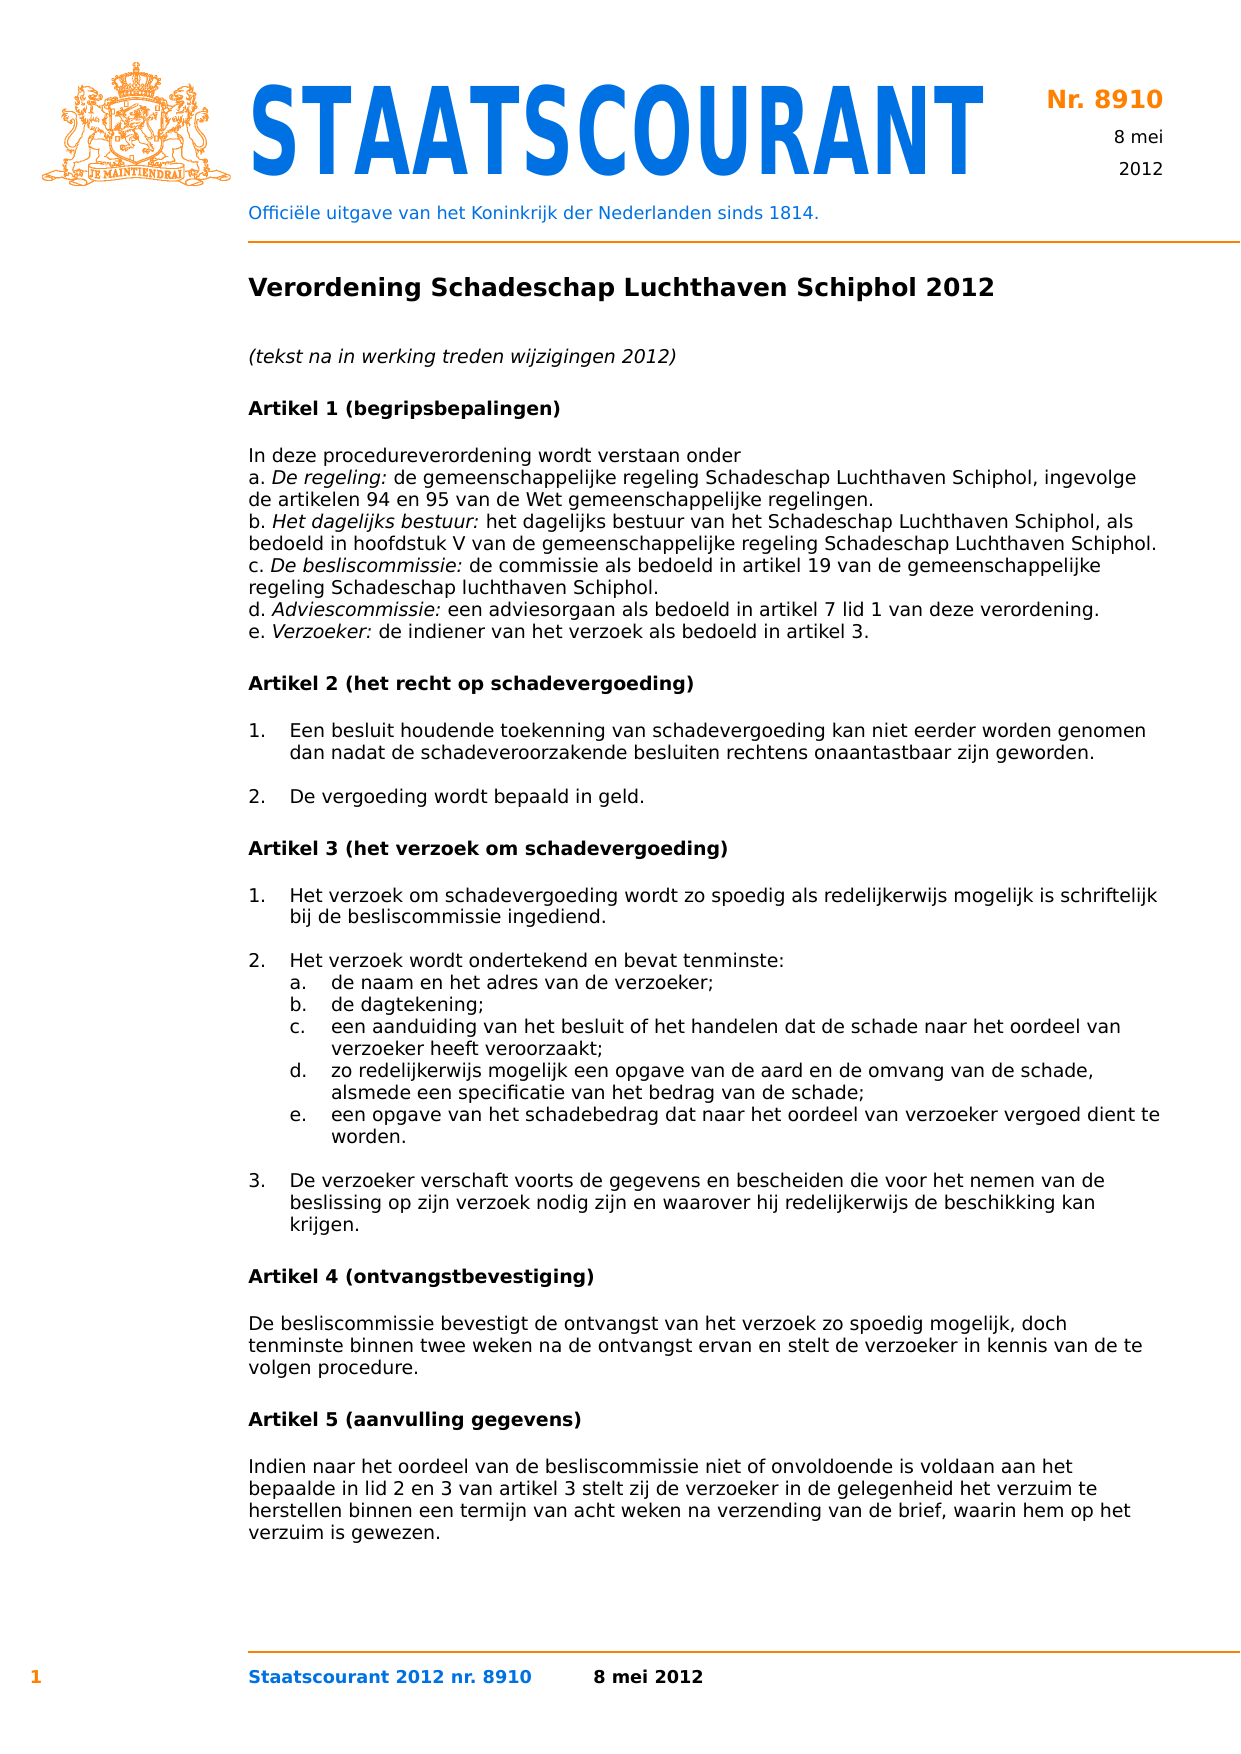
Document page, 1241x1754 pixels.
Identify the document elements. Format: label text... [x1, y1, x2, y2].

subtitle Artikel 1 (begripsbepalingen) [248, 398, 1163, 420]
table_header STAATSCOURANT [248, 62, 998, 203]
subtitle Artikel 5 (aanvulling gegevens) [248, 1409, 1163, 1431]
text c. een aanduiding van het besluit of het handelen dat de schade naar het oordeel van verzoeker heeft veroorzaakt; [289, 1016, 1163, 1060]
text 2. Het verzoek wordt ondertekend en bevat tenminste: [248, 950, 1163, 972]
subtitle Verordening Schadeschap Luchthaven Schiphol 2012 [248, 273, 1163, 302]
text e. een opgave van het schadebedrag dat naar het oordeel van verzoeker vergoed dient te worden. [289, 1104, 1163, 1148]
table_cell Officiële uitgave van het Koninkrijk der Nederlanden sinds 1814. [248, 203, 1240, 241]
text 1. Een besluit houdende toekenning van schadevergoeding kan niet eerder worden genomen dan nadat de schadeveroorzakende besluiten rechtens onaantastbaar zijn geworden. [248, 720, 1163, 764]
text 3. De verzoeker verschaft voorts de gegevens en bescheiden die voor het nemen van de beslissing op zijn verzoek nodig zijn en waarover hij redelijkerwijs de beschikking kan krijgen. [248, 1170, 1163, 1236]
text d. zo redelijkerwijs mogelijk een opgave van de aard en de omvang van de schade, alsmede een specificatie van het bedrag van de schade; [289, 1060, 1163, 1104]
text a. de naam en het adres van de verzoeker; [289, 972, 1163, 994]
table_cell 2012 [998, 153, 1240, 203]
subtitle Artikel 3 (het verzoek om schadevergoeding) [248, 837, 1163, 859]
table_header [25, 62, 248, 241]
picture [41, 62, 231, 186]
text c. De besliscommissie: de commissie als bedoeld in artikel 19 van de gemeenschappelijke regeling Schadeschap luchthaven Schiphol. [248, 555, 1163, 599]
subtitle Artikel 4 (ontvangstbevestiging) [248, 1266, 1163, 1288]
text d. Adviescommissie: een adviesorgaan als bedoeld in artikel 7 lid 1 van deze verordening. [248, 599, 1163, 621]
text b. de dagtekening; [289, 994, 1163, 1016]
table_header Nr. 8910 [998, 62, 1240, 121]
text e. Verzoeker: de indiener van het verzoek als bedoeld in artikel 3. [248, 621, 1163, 643]
text b. Het dagelijks bestuur: het dagelijks bestuur van het Schadeschap Luchthaven Schiphol, als bedoeld in hoofdstuk V van de gemeenschappelijke regeling Schadeschap Luchthaven Schiphol. [248, 511, 1163, 555]
text De besliscommissie bevestigt de ontvangst van het verzoek zo spoedig mogelijk, doch tenminste binnen twee weken na de ontvangst ervan en stelt de verzoeker in kennis van de te volgen procedure. [248, 1313, 1163, 1379]
text a. De regeling: de gemeenschappelijke regeling Schadeschap Luchthaven Schiphol, ingevolge de artikelen 94 en 95 van de Wet gemeenschappelijke regelingen. [248, 467, 1163, 511]
text Indien naar het oordeel van de besliscommissie niet of onvoldoende is voldaan aan het bepaalde in lid 2 en 3 van artikel 3 stelt zij de verzoeker in de gelegenheid het verzuim te herstellen binnen een termijn van acht weken na verzending van de brief, waarin hem op het verzuim is gewezen. [248, 1456, 1163, 1544]
text 1. Het verzoek om schadevergoeding wordt zo spoedig als redelijkerwijs mogelijk is schriftelijk bij de besliscommissie ingediend. [248, 884, 1163, 928]
subtitle Artikel 2 (het recht op schadevergoeding) [248, 673, 1163, 695]
text 2. De vergoeding wordt bepaald in geld. [248, 786, 1163, 807]
text (tekst na in werking treden wijzigingen 2012) [248, 346, 1163, 368]
table_cell 8 mei [998, 121, 1240, 153]
text In deze procedureverordening wordt verstaan onder [248, 445, 1163, 467]
